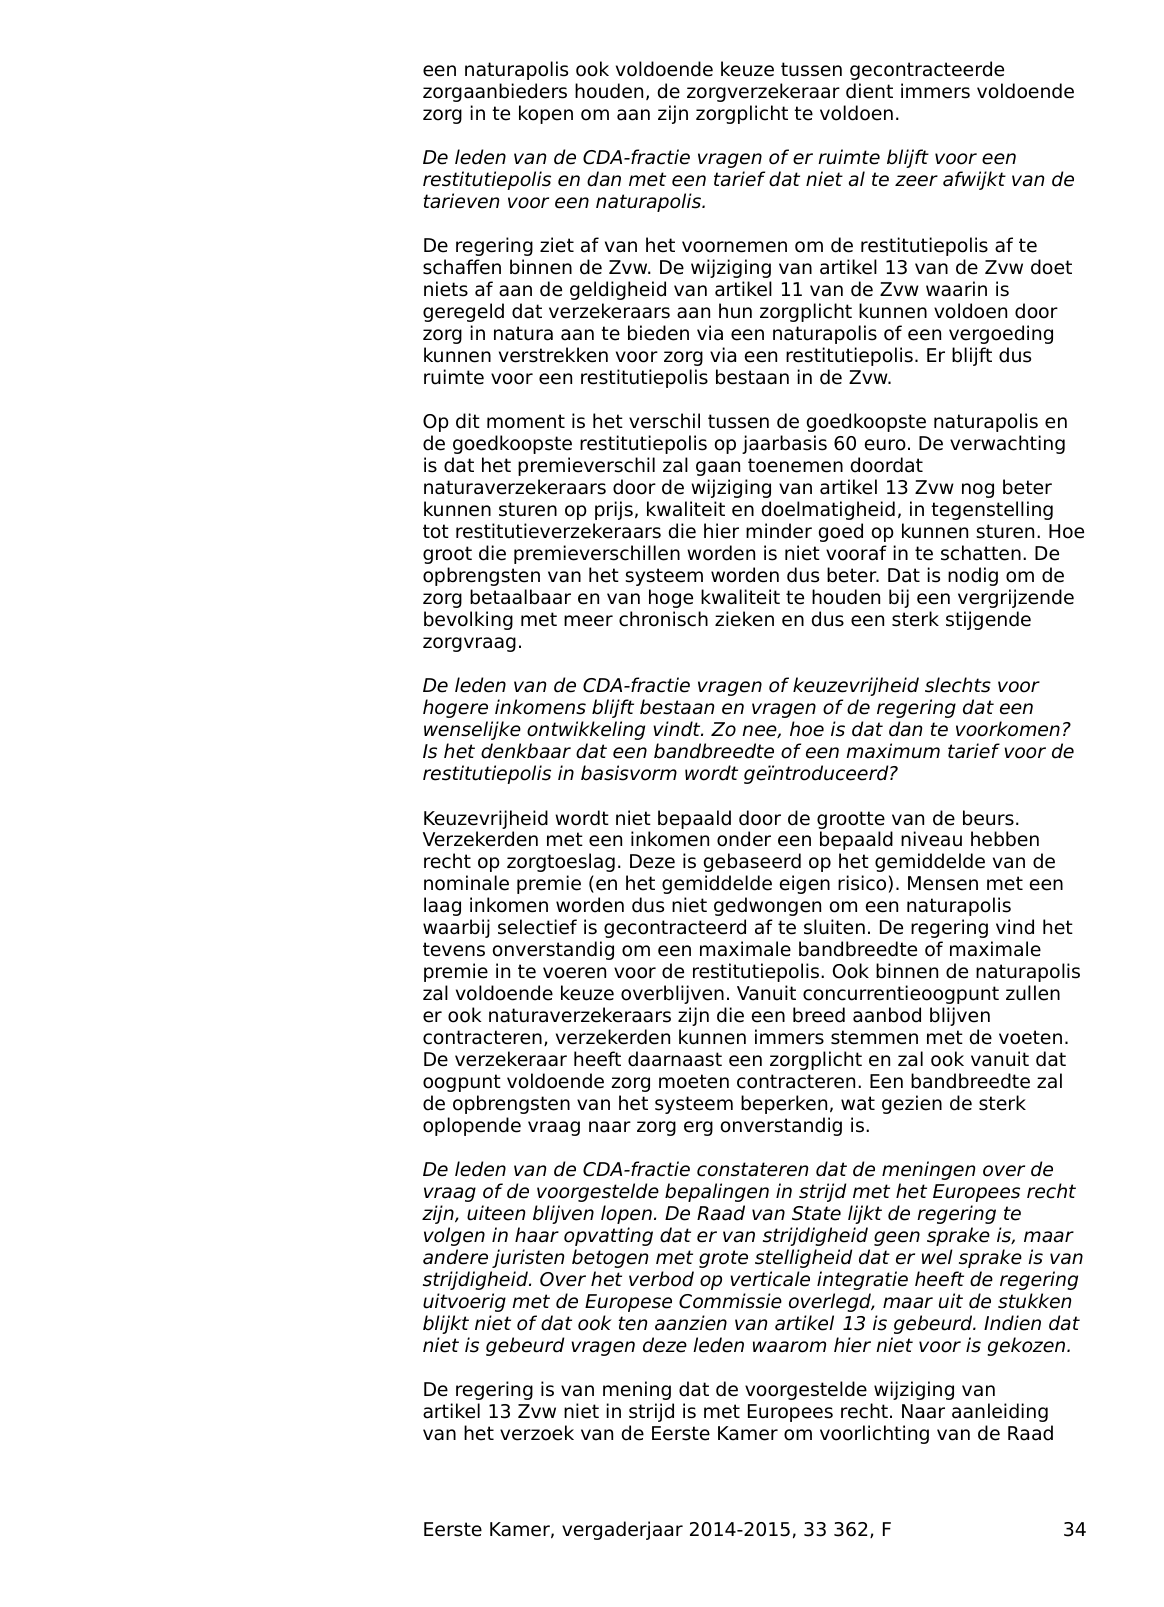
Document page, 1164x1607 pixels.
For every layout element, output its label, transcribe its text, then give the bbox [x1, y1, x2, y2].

text een naturapolis ook voldoende keuze tussen gecontracteerde zorgaanbieders houden, de zorgverzekeraar dient immers voldoende zorg in te kopen om aan zijn zorgplicht te voldoen. [422, 59, 1087, 125]
text De regering is van mening dat de voorgestelde wijziging van artikel 13 Zvw niet in strijd is met Europees recht. Naar aanleiding van het verzoek van de Eerste Kamer om voorlichting van de Raad [422, 1379, 1087, 1445]
text De leden van de CDA-fractie vragen of er ruimte blijft voor een restitutiepolis en dan met een tarief dat niet al te zeer afwijkt van de tarieven voor een naturapolis. [422, 147, 1087, 213]
text De leden van de CDA-fractie vragen of keuzevrijheid slechts voor hogere inkomens blijft bestaan en vragen of de regering dat een wenselijke ontwikkeling vindt. Zo nee, hoe is dat dan te voorkomen? Is het denkbaar dat een bandbreedte of een maximum tarief voor de restitutiepolis in basisvorm wordt geïntroduceerd? [422, 675, 1087, 785]
text De regering ziet af van het voornemen om de restitutiepolis af te schaffen binnen de Zvw. De wijziging van artikel 13 van de Zvw doet niets af aan de geldigheid van artikel 11 van de Zvw waarin is geregeld dat verzekeraars aan hun zorgplicht kunnen voldoen door zorg in natura aan te bieden via een naturapolis of een vergoeding kunnen verstrekken voor zorg via een restitutiepolis. Er blijft dus ruimte voor een restitutiepolis bestaan in de Zvw. [422, 235, 1087, 389]
text Op dit moment is het verschil tussen de goedkoopste naturapolis en de goedkoopste restitutiepolis op jaarbasis 60 euro. De verwachting is dat het premieverschil zal gaan toenemen doordat naturaverzekeraars door de wijziging van artikel 13 Zvw nog beter kunnen sturen op prijs, kwaliteit en doelmatigheid, in tegenstelling tot restitutieverzekeraars die hier minder goed op kunnen sturen. Hoe groot die premieverschillen worden is niet vooraf in te schatten. De opbrengsten van het systeem worden dus beter. Dat is nodig om de zorg betaalbaar en van hoge kwaliteit te houden bij een vergrijzende bevolking met meer chronisch zieken en dus een sterk stijgende zorgvraag. [422, 411, 1087, 653]
text De leden van de CDA-fractie constateren dat de meningen over de vraag of de voorgestelde bepalingen in strijd met het Europees recht zijn, uiteen blijven lopen. De Raad van State lijkt de regering te volgen in haar opvatting dat er van strijdigheid geen sprake is, maar andere juristen betogen met grote stelligheid dat er wel sprake is van strijdigheid. Over het verbod op verticale integratie heeft de regering uitvoerig met de Europese Commissie overlegd, maar uit de stukken blijkt niet of dat ook ten aanzien van artikel 13 is gebeurd. Indien dat niet is gebeurd vragen deze leden waarom hier niet voor is gekozen. [422, 1159, 1087, 1357]
text Keuzevrijheid wordt niet bepaald door de grootte van de beurs. Verzekerden met een inkomen onder een bepaald niveau hebben recht op zorgtoeslag. Deze is gebaseerd op het gemiddelde van de nominale premie (en het gemiddelde eigen risico). Mensen met een laag inkomen worden dus niet gedwongen om een naturapolis waarbij selectief is gecontracteerd af te sluiten. De regering vind het tevens onverstandig om een maximale bandbreedte of maximale premie in te voeren voor de restitutiepolis. Ook binnen de naturapolis zal voldoende keuze overblijven. Vanuit concurrentieoogpunt zullen er ook naturaverzekeraars zijn die een breed aanbod blijven contracteren, verzekerden kunnen immers stemmen met de voeten. De verzekeraar heeft daarnaast een zorgplicht en zal ook vanuit dat oogpunt voldoende zorg moeten contracteren. Een bandbreedte zal de opbrengsten van het systeem beperken, wat gezien de sterk oplopende vraag naar zorg erg onverstandig is. [422, 807, 1087, 1137]
